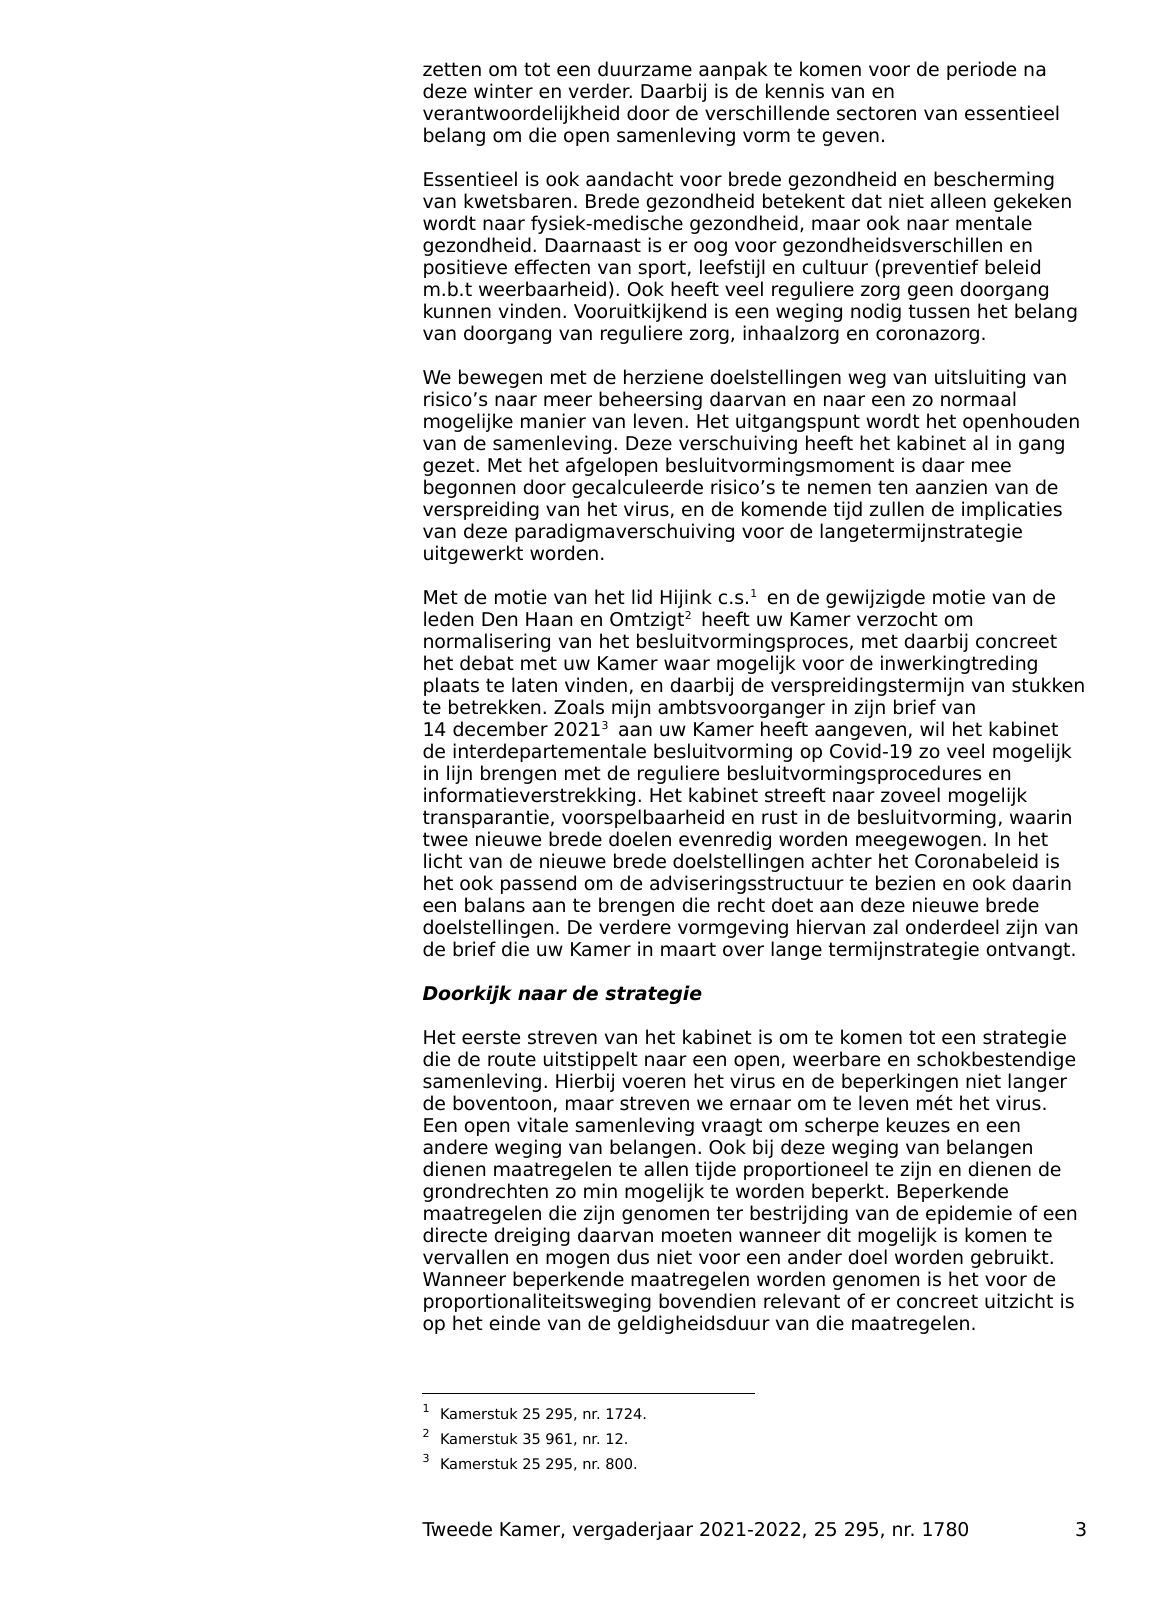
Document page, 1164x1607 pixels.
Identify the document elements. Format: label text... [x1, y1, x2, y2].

text Kamerstuk 25 295, nr. 1724. [422, 1402, 1087, 1424]
text zetten om tot een duurzame aanpak te komen voor de periode na deze winter en verder. Daarbij is de kennis van en verantwoordelijkheid door de verschillende sectoren van essentieel belang om die open samenleving vorm te geven. [422, 59, 1087, 147]
text Kamerstuk 35 961, nr. 12. [422, 1427, 1087, 1449]
text Kamerstuk 25 295, nr. 800. [422, 1452, 1087, 1474]
text Het eerste streven van het kabinet is om te komen tot een strategie die de route uitstippelt naar een open, weerbare en schokbestendige samenleving. Hierbij voeren het virus en de beperkingen niet langer de boventoon, maar streven we ernaar om te leven mét het virus. Een open vitale samenleving vraagt om scherpe keuzes en een andere weging van belangen. Ook bij deze weging van belangen dienen maatregelen te allen tijde proportioneel te zijn en dienen de grondrechten zo min mogelijk te worden beperkt. Beperkende maatregelen die zijn genomen ter bestrijding van de epidemie of een directe dreiging daarvan moeten wanneer dit mogelijk is komen te vervallen en mogen dus niet voor een ander doel worden gebruikt. Wanneer beperkende maatregelen worden genomen is het voor de proportionaliteitsweging bovendien relevant of er concreet uitzicht is op het einde van de geldigheidsduur van die maatregelen. [422, 1027, 1087, 1335]
text Met de motie van het lid Hijink c.s. en de gewijzigde motie van de leden Den Haan en Omtzigt heeft uw Kamer verzocht om normalisering van het besluitvormingsproces, met daarbij concreet het debat met uw Kamer waar mogelijk voor de inwerkingtreding plaats te laten vinden, en daarbij de verspreidingstermijn van stukken te betrekken. Zoals mijn ambtsvoorganger in zijn brief van 14 december 2021 aan uw Kamer heeft aangeven, wil het kabinet de interdepartementale besluitvorming op Covid-19 zo veel mogelijk in lijn brengen met de reguliere besluitvormingsprocedures en informatieverstrekking. Het kabinet streeft naar zoveel mogelijk transparantie, voorspelbaarheid en rust in de besluitvorming, waarin twee nieuwe brede doelen evenredig worden meegewogen. In het licht van de nieuwe brede doelstellingen achter het Coronabeleid is het ook passend om de adviseringsstructuur te bezien en ook daarin een balans aan te brengen die recht doet aan deze nieuwe brede doelstellingen. De verdere vormgeving hiervan zal onderdeel zijn van de brief die uw Kamer in maart over lange termijnstrategie ontvangt. [422, 587, 1087, 961]
subtitle Doorkijk naar de strategie [422, 983, 1087, 1005]
text Essentieel is ook aandacht voor brede gezondheid en bescherming van kwetsbaren. Brede gezondheid betekent dat niet alleen gekeken wordt naar fysiek-medische gezondheid, maar ook naar mentale gezondheid. Daarnaast is er oog voor gezondheidsverschillen en positieve effecten van sport, leefstijl en cultuur (preventief beleid m.b.t weerbaarheid). Ook heeft veel reguliere zorg geen doorgang kunnen vinden. Vooruitkijkend is een weging nodig tussen het belang van doorgang van reguliere zorg, inhaalzorg en coronazorg. [422, 169, 1087, 345]
text We bewegen met de herziene doelstellingen weg van uitsluiting van risico’s naar meer beheersing daarvan en naar een zo normaal mogelijke manier van leven. Het uitgangspunt wordt het openhouden van de samenleving. Deze verschuiving heeft het kabinet al in gang gezet. Met het afgelopen besluitvormingsmoment is daar mee begonnen door gecalculeerde risico’s te nemen ten aanzien van de verspreiding van het virus, en de komende tijd zullen de implicaties van deze paradigmaverschuiving voor de langetermijnstrategie uitgewerkt worden. [422, 367, 1087, 565]
